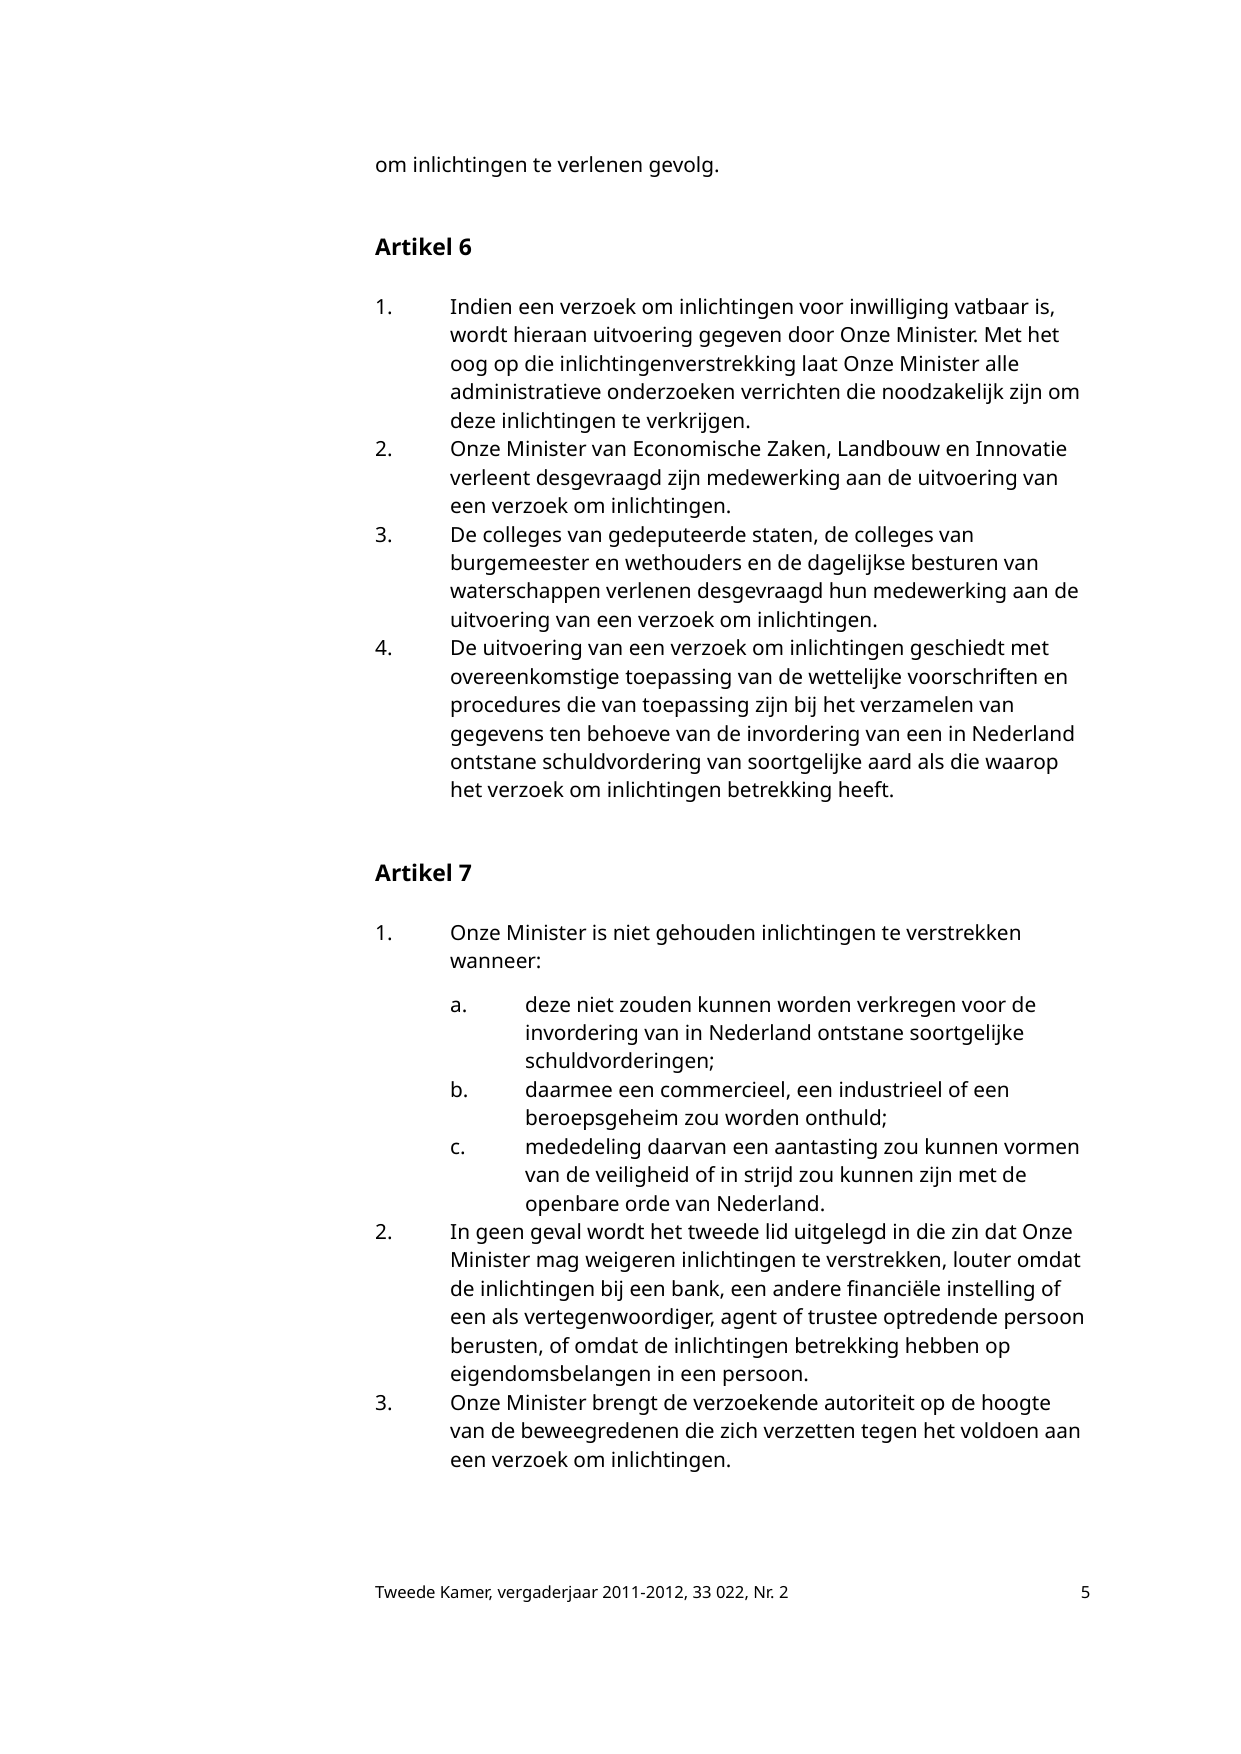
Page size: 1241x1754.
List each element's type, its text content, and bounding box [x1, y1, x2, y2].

list Onze Minister van Economische Zaken, Landbouw en Innovatie verleent desgevraagd zijn medewerking aan de uitvoering van een verzoek om inlichtingen. [375, 434, 1090, 520]
list mededeling daarvan een aantasting zou kunnen vormen van de veiligheid of in strijd zou kunnen zijn met de openbare orde van Nederland. [450, 1132, 1090, 1217]
list deze niet zouden kunnen worden verkregen voor de invordering van in Nederland ontstane soortgelijke schuldvorderingen; [450, 990, 1090, 1075]
list daarmee een commercieel, een industrieel of een beroepsgeheim zou worden onthuld; [450, 1075, 1090, 1132]
subtitle Artikel 7 [375, 857, 1090, 888]
text om inlichtingen te verlenen gevolg. [375, 150, 1090, 178]
list De colleges van gedeputeerde staten, de colleges van burgemeester en wethouders en de dagelijkse besturen van waterschappen verlenen desgevraagd hun medewerking aan de uitvoering van een verzoek om inlichtingen. [375, 520, 1090, 633]
list De uitvoering van een verzoek om inlichtingen geschiedt met overeenkomstige toepassing van de wettelijke voorschriften en procedures die van toepassing zijn bij het verzamelen van gegevens ten behoeve van de invordering van een in Nederland ontstane schuldvordering van soortgelijke aard als die waarop het verzoek om inlichtingen betrekking heeft. [375, 633, 1090, 804]
list Onze Minister brengt de verzoekende autoriteit op de hoogte van de beweegredenen die zich verzetten tegen het voldoen aan een verzoek om inlichtingen. [375, 1388, 1090, 1473]
list In geen geval wordt het tweede lid uitgelegd in die zin dat Onze Minister mag weigeren inlichtingen te verstrekken, louter omdat de inlichtingen bij een bank, een andere financiële instelling of een als vertegenwoordiger, agent of trustee optredende persoon berusten, of omdat de inlichtingen betrekking hebben op eigendomsbelangen in een persoon. [375, 1217, 1090, 1388]
list Onze Minister is niet gehouden inlichtingen te verstrekken wanneer: [375, 918, 1090, 975]
subtitle Artikel 6 [375, 231, 1090, 262]
list Indien een verzoek om inlichtingen voor inwilliging vatbaar is, wordt hieraan uitvoering gegeven door Onze Minister. Met het oog op die inlichtingenverstrekking laat Onze Minister alle administratieve onderzoeken verrichten die noodzakelijk zijn om deze inlichtingen te verkrijgen. [375, 292, 1090, 434]
